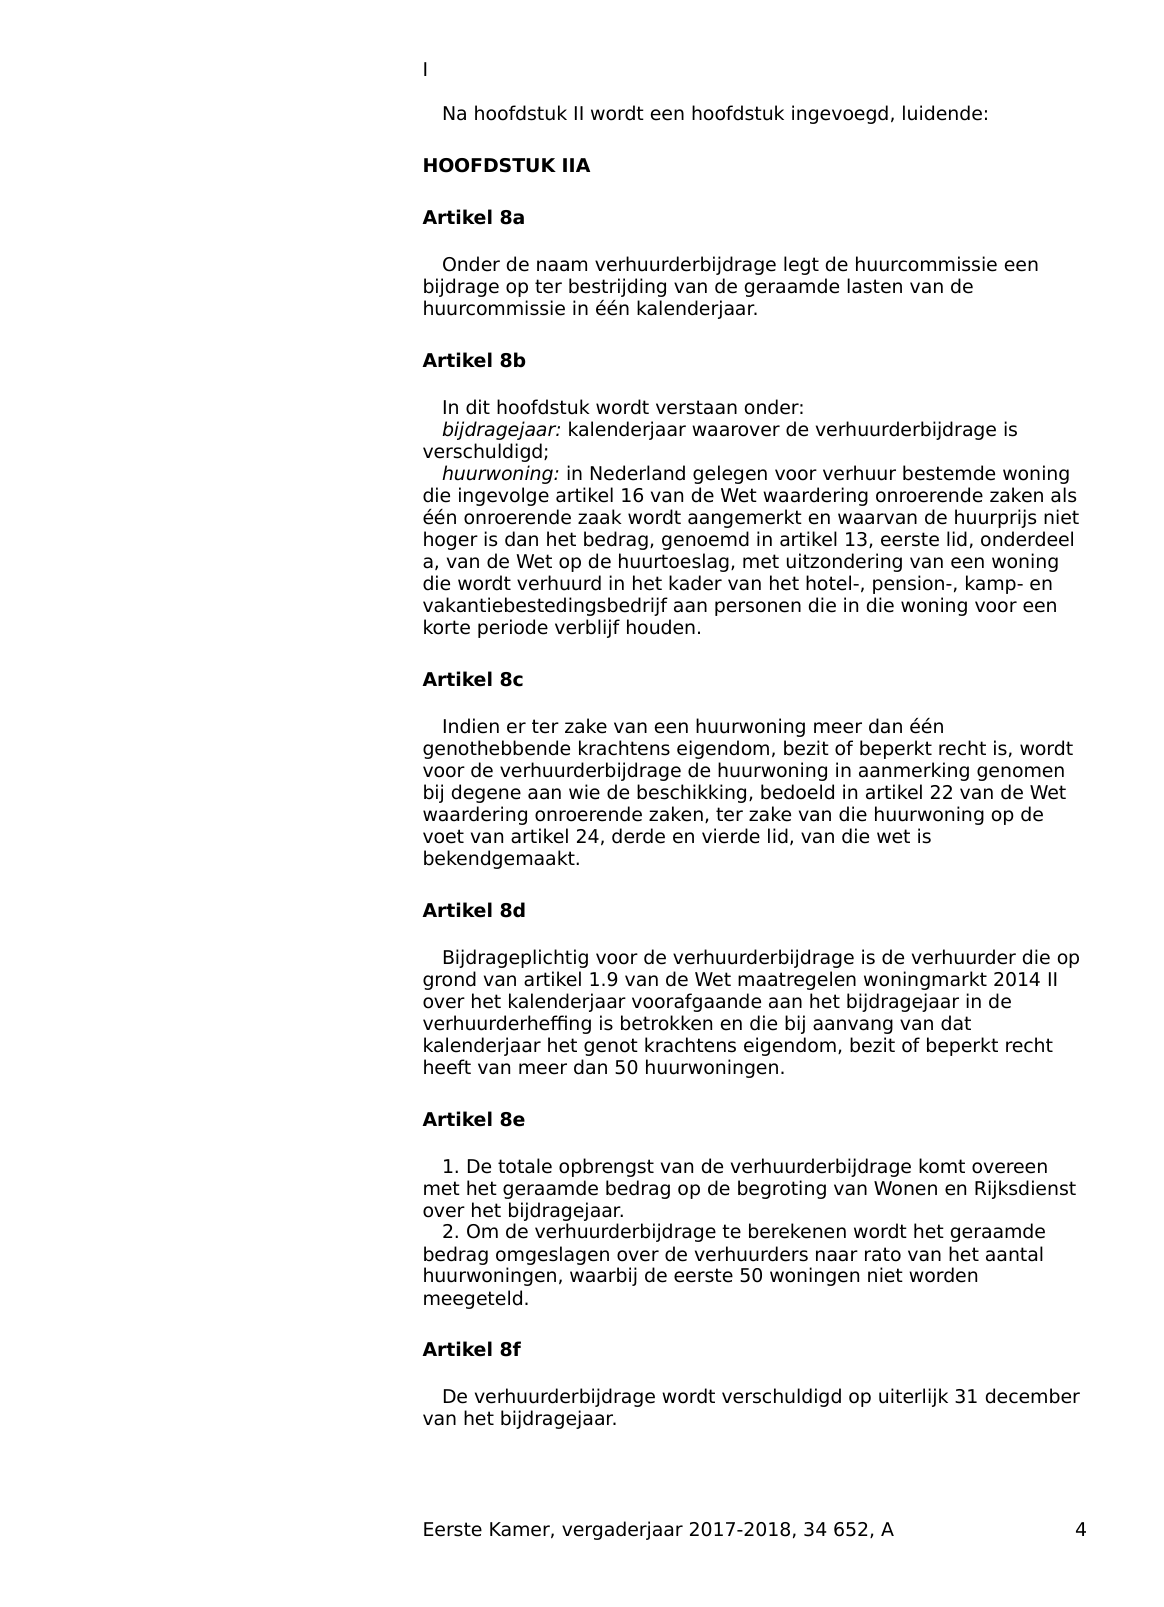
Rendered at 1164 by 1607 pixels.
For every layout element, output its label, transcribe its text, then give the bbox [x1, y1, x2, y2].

text In dit hoofdstuk wordt verstaan onder: [422, 397, 1087, 419]
text Na hoofdstuk II wordt een hoofdstuk ingevoegd, luidende: [422, 103, 1087, 125]
text Indien er ter zake van een huurwoning meer dan één genothebbende krachtens eigendom, bezit of beperkt recht is, wordt voor de verhuurderbijdrage de huurwoning in aanmerking genomen bij degene aan wie de beschikking, bedoeld in artikel 22 van de Wet waardering onroerende zaken, ter zake van die huurwoning op de voet van artikel 24, derde en vierde lid, van die wet is bekendgemaakt. [422, 716, 1087, 870]
subtitle Artikel 8c [422, 669, 1087, 691]
text huurwoning: in Nederland gelegen voor verhuur bestemde woning die ingevolge artikel 16 van de Wet waardering onroerende zaken als één onroerende zaak wordt aangemerkt en waarvan de huurprijs niet hoger is dan het bedrag, genoemd in artikel 13, eerste lid, onderdeel a, van de Wet op de huurtoeslag, met uitzondering van een woning die wordt verhuurd in het kader van het hotel-, pension-, kamp- en vakantiebestedingsbedrijf aan personen die in die woning voor een korte periode verblijf houden. [422, 463, 1087, 639]
text De verhuurderbijdrage wordt verschuldigd op uiterlijk 31 december van het bijdragejaar. [422, 1386, 1087, 1430]
subtitle Artikel 8b [422, 350, 1087, 372]
text 2. Om de verhuurderbijdrage te berekenen wordt het geraamde bedrag omgeslagen over de verhuurders naar rato van het aantal huurwoningen, waarbij de eerste 50 woningen niet worden meegeteld. [422, 1221, 1087, 1309]
subtitle HOOFDSTUK IIA [422, 155, 1087, 177]
text I [422, 59, 1087, 81]
subtitle Artikel 8a [422, 207, 1087, 229]
subtitle Artikel 8f [422, 1339, 1087, 1361]
text Bijdrageplichtig voor de verhuurderbijdrage is de verhuurder die op grond van artikel 1.9 van de Wet maatregelen woningmarkt 2014 II over het kalenderjaar voorafgaande aan het bijdragejaar in de verhuurderheffing is betrokken en die bij aanvang van dat kalenderjaar het genot krachtens eigendom, bezit of beperkt recht heeft van meer dan 50 huurwoningen. [422, 947, 1087, 1078]
text Onder de naam verhuurderbijdrage legt de huurcommissie een bijdrage op ter bestrijding van de geraamde lasten van de huurcommissie in één kalenderjaar. [422, 254, 1087, 320]
text bijdragejaar: kalenderjaar waarover de verhuurderbijdrage is verschuldigd; [422, 419, 1087, 463]
subtitle Artikel 8e [422, 1108, 1087, 1131]
subtitle Artikel 8d [422, 900, 1087, 922]
text 1. De totale opbrengst van de verhuurderbijdrage komt overeen met het geraamde bedrag op de begroting van Wonen en Rijksdienst over het bijdragejaar. [422, 1156, 1087, 1221]
